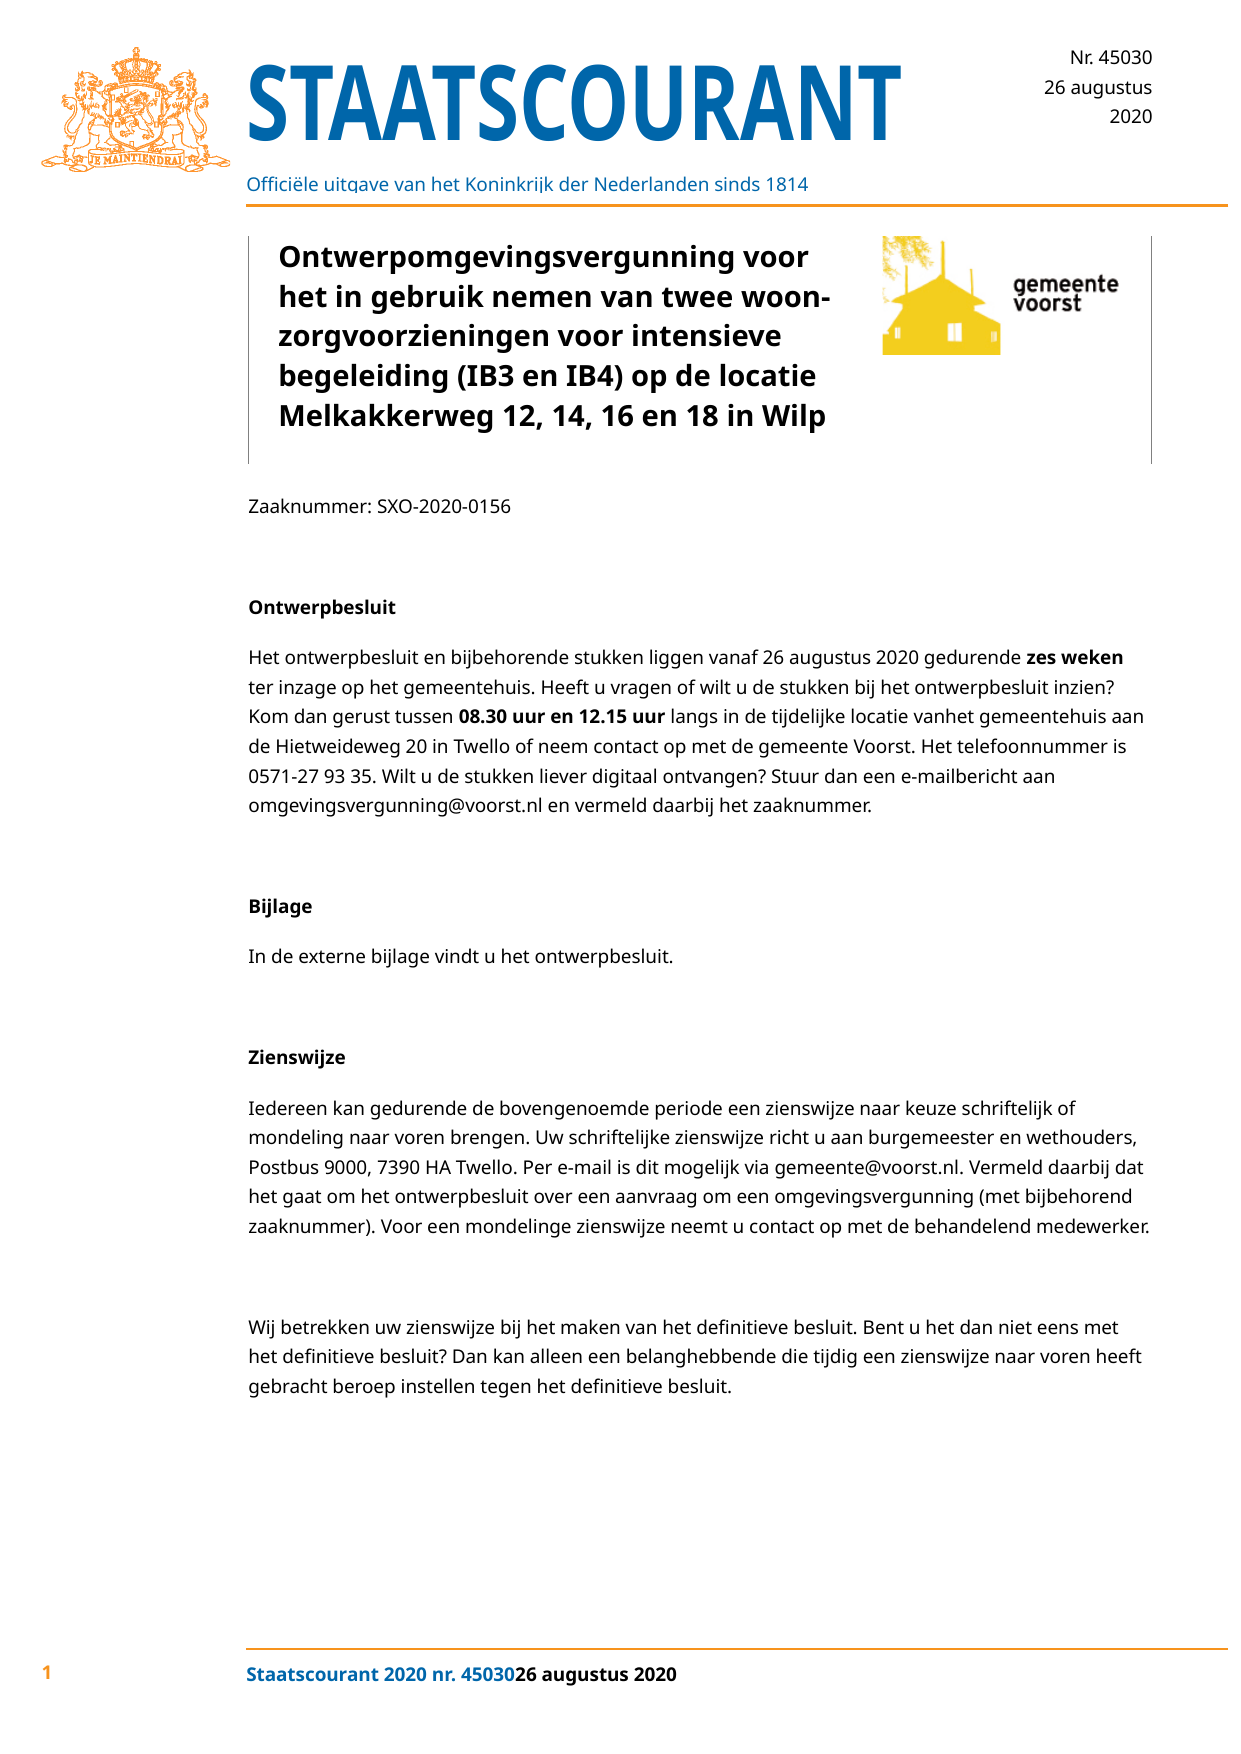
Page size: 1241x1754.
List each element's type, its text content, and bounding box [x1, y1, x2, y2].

table_header Ontwerpomgevingsvergunning voor het in gebruik nemen van twee woon-zorgvoorzieningen voor intensieve begeleiding (IB3 en IB4) op de locatie Melkakkerweg 12, 14, 16 en 18 in Wilp [249, 236, 850, 464]
text Bijlage [248, 893, 1152, 919]
text Zaaknummer: SXO-2020-0156 [248, 493, 1152, 519]
picture [41, 47, 231, 172]
text Zienswijze [248, 1044, 1152, 1070]
text In de externe bijlage vindt u het ontwerpbesluit. [248, 944, 1152, 969]
text Wij betrekken uw zienswijze bij het maken van het definitieve besluit. Bent u het dan niet eens met het definitieve besluit? Dan kan alleen een belanghebbende die tijdig een zienswijze naar voren heeft gebracht beroep instellen tegen het definitieve besluit. [248, 1314, 1152, 1399]
text Iedereen kan gedurende de bovengenoemde periode een zienswijze naar keuze schriftelijk of mondeling naar voren brengen. Uw schriftelijke zienswijze richt u aan burgemeester en wethouders, Postbus 9000, 7390 HA Twello. Per e-mail is dit mogelijk via gemeente@voorst.nl. Vermeld daarbij dat het gaat om het ontwerpbesluit over een aanvraag om een omgevingsvergunning (met bijbehorend zaaknummer). Voor een mondelinge zienswijze neemt u contact op met de behandelend medewerker. [248, 1095, 1152, 1239]
table_header [850, 236, 1151, 464]
text Het ontwerpbesluit en bijbehorende stukken liggen vanaf 26 augustus 2020 gedurende zes weken ter inzage op het gemeentehuis. Heeft u vragen of wilt u de stukken bij het ontwerpbesluit inzien? Kom dan gerust tussen 08.30 uur en 12.15 uur langs in de tijdelijke locatie vanhet gemeentehuis aan de Hietweideweg 20 in Twello of neem contact op met de gemeente Voorst. Het telefoonnummer is 0571-27 93 35. Wilt u de stukken liever digitaal ontvangen? Stuur dan een e-mailbericht aan omgevingsvergunning@voorst.nl en vermeld daarbij het zaaknummer. [248, 644, 1152, 818]
text Ontwerpbesluit [248, 594, 1152, 620]
picture [882, 236, 1119, 355]
